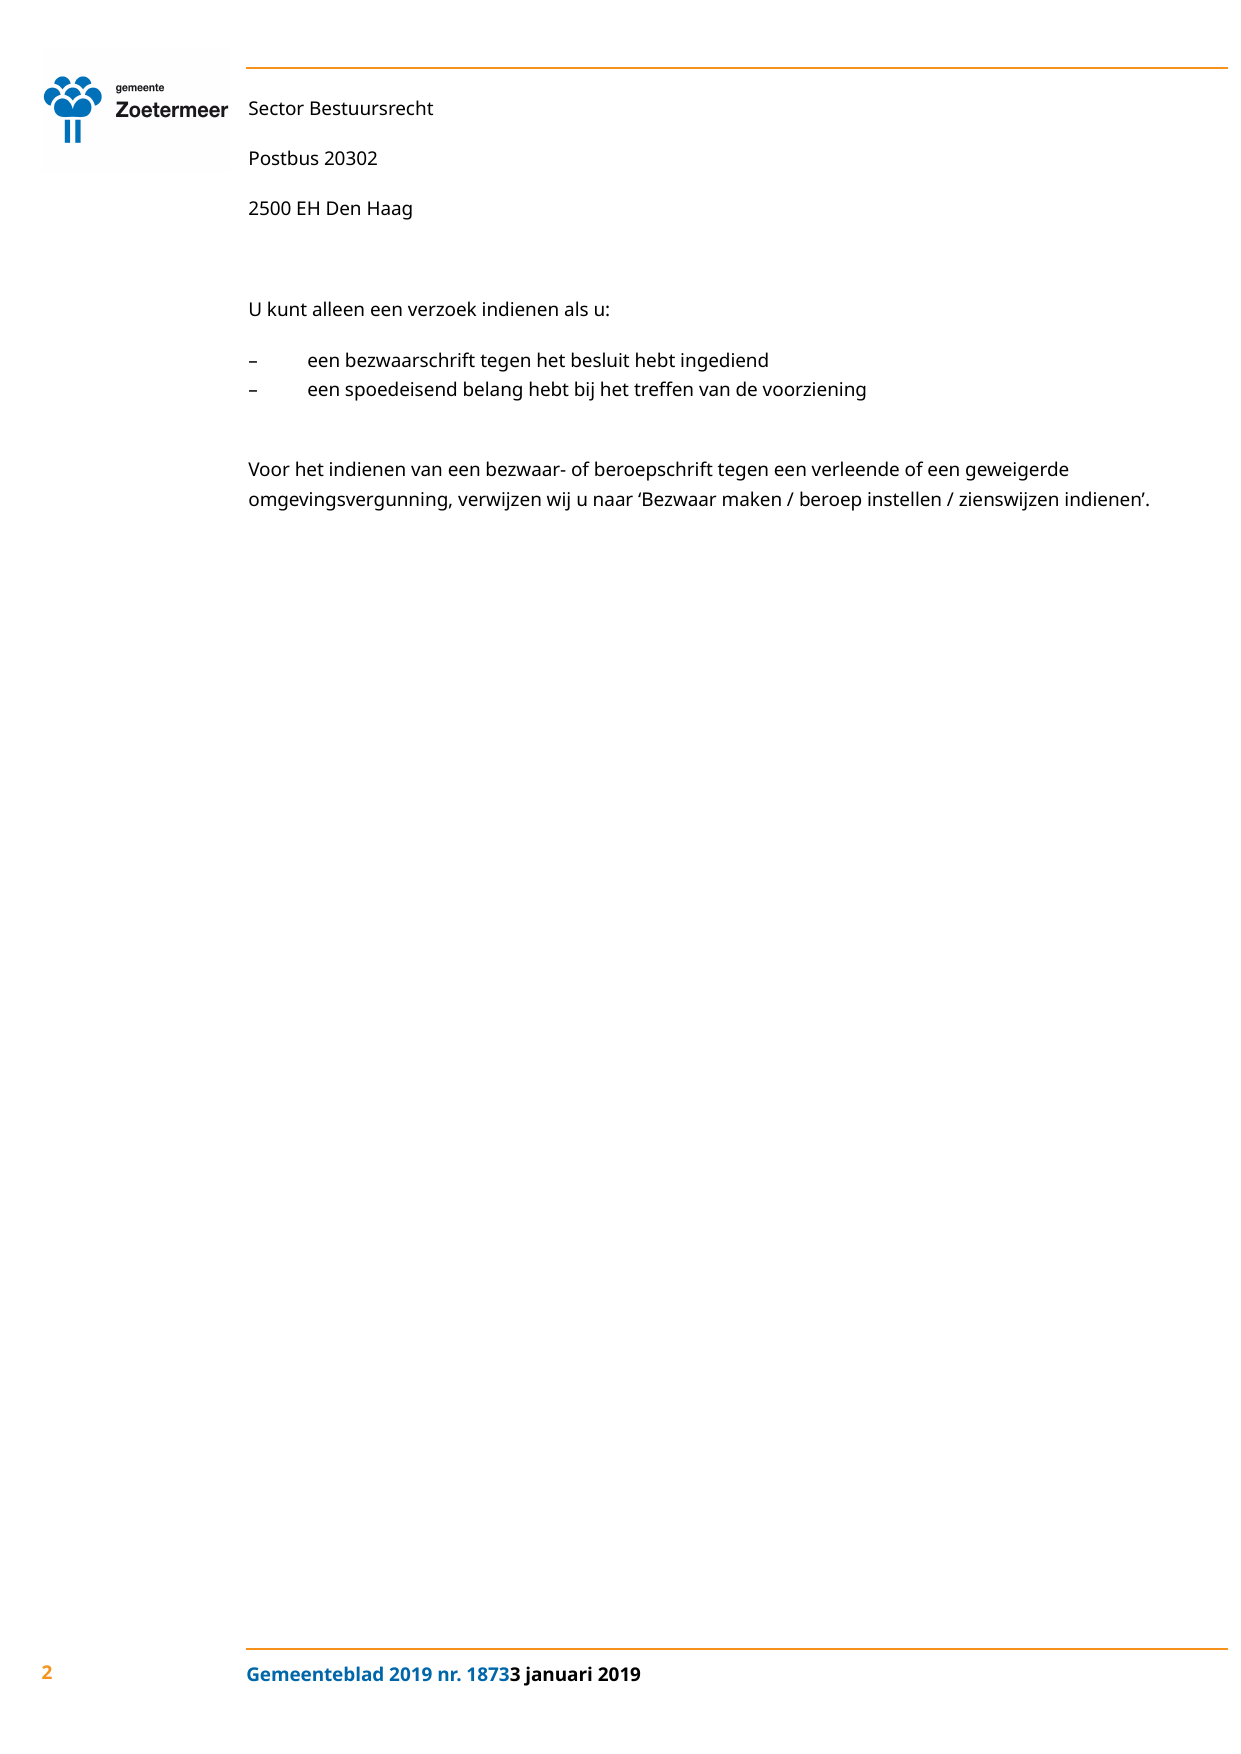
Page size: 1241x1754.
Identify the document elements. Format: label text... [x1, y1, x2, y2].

text Postbus 20302 [248, 145, 1152, 171]
text 2500 EH Den Haag [248, 196, 1152, 221]
text Voor het indienen van een bezwaar- of beroepschrift tegen een verleende of een geweigerde omgevingsvergunning, verwijzen wij u naar ‘Bezwaar maken / beroep instellen / zienswijzen indienen’. [248, 456, 1152, 512]
text Sector Bestuursrecht [248, 95, 1152, 121]
text U kunt alleen een verzoek indienen als u: [248, 296, 1152, 322]
list een bezwaarschrift tegen het besluit hebt ingediend [248, 347, 1152, 373]
list een spoedeisend belang hebt bij het treffen van de voorziening [248, 376, 1152, 402]
picture [41, 47, 231, 172]
